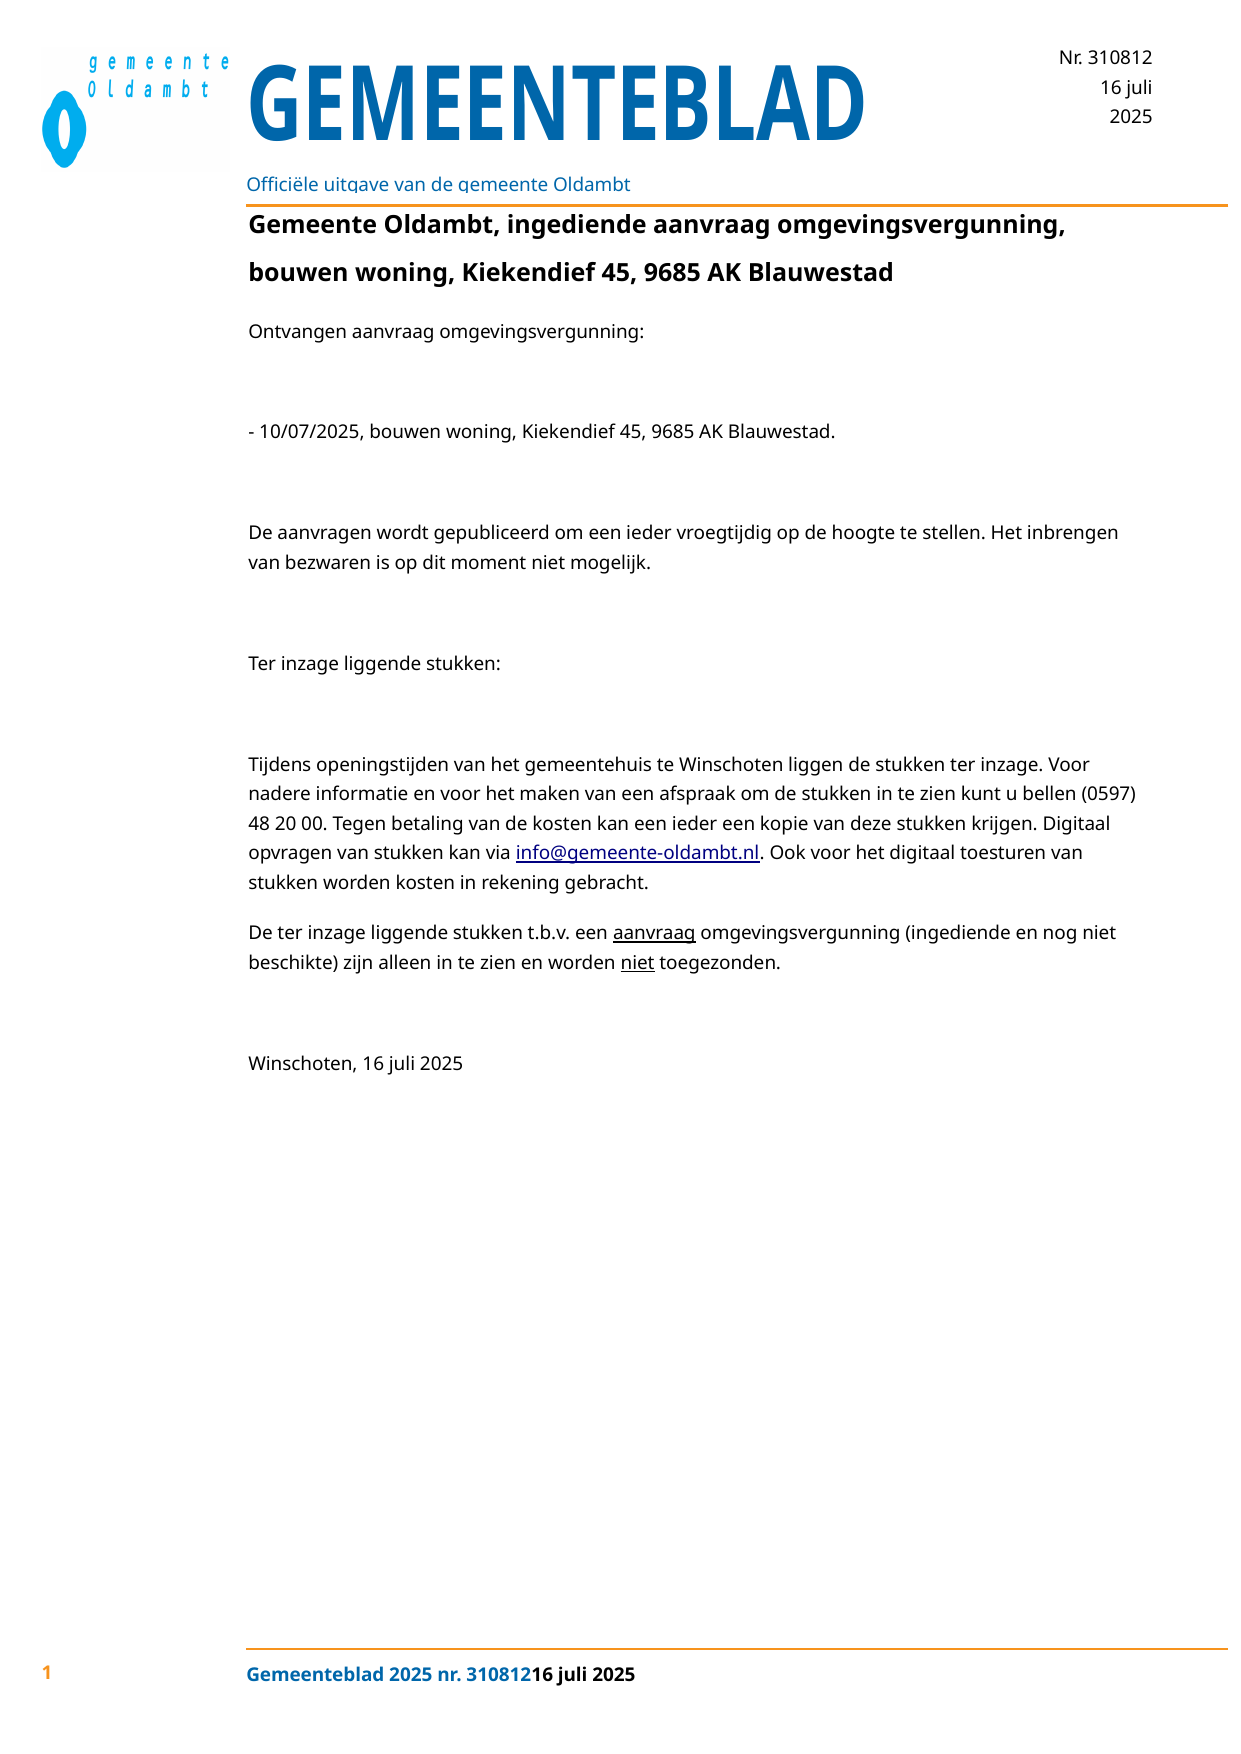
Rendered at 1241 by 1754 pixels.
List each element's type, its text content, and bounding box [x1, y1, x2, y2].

text Ter inzage liggende stukken: [248, 650, 1152, 676]
picture [41, 47, 231, 172]
text Winschoten, 16 juli 2025 [248, 1050, 1152, 1076]
text Tijdens openingstijden van het gemeentehuis te Winschoten liggen de stukken ter inzage. Voor nadere informatie en voor het maken van een afspraak om de stukken in te zien kunt u bellen (0597) 48 20 00. Tegen betaling van de kosten kan een ieder een kopie van deze stukken krijgen. Digitaal opvragen van stukken kan via info@gemeente-oldambt.nl. Ook voor het digitaal toesturen van stukken worden kosten in rekening gebracht. [248, 751, 1152, 895]
text Ontvangen aanvraag omgevingsvergunning: [248, 318, 1152, 344]
text Gemeente Oldambt, ingediende aanvraag omgevingsvergunning, bouwen woning, Kiekendief 45, 9685 AK Blauwestad [248, 207, 1152, 288]
text De aanvragen wordt gepubliceerd om een ieder vroegtijdig op de hoogte te stellen. Het inbrengen van bezwaren is op dit moment niet mogelijk. [248, 519, 1152, 575]
text De ter inzage liggende stukken t.b.v. een aanvraag omgevingsvergunning (ingediende en nog niet beschikte) zijn alleen in te zien en worden niet toegezonden. [248, 919, 1152, 975]
text - 10/07/2025, bouwen woning, Kiekendief 45, 9685 AK Blauwestad. [248, 419, 1152, 444]
